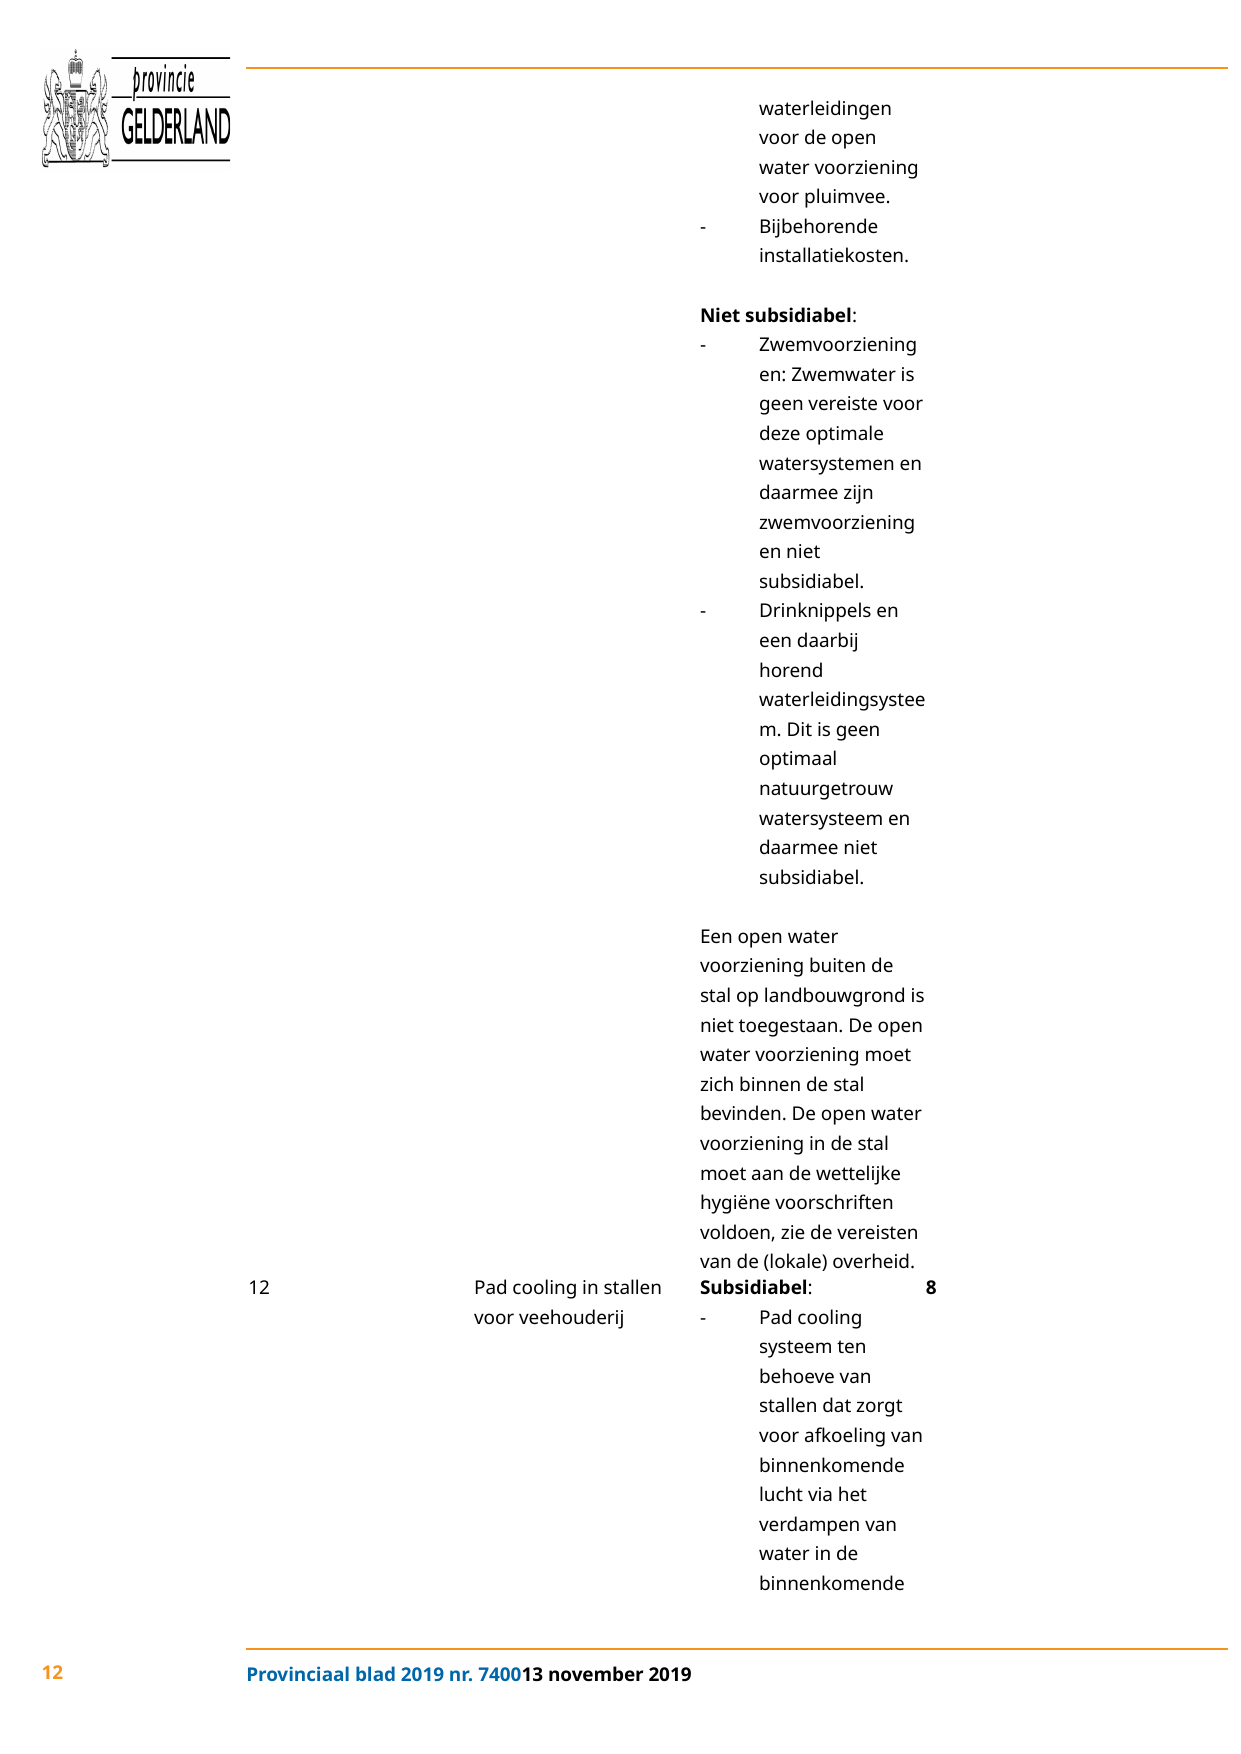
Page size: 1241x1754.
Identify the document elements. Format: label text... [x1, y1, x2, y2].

table_cell 12 [248, 1274, 474, 1596]
table_cell Subsidiabel: Pad cooling systeem ten behoeve van stallen dat zorgt voor afkoeling van binnenkomende lucht via het verdampen van water in de binnenkomende [700, 1274, 926, 1596]
table_cell 8 [926, 1274, 1152, 1596]
table_cell Pad cooling in stallen voor veehouderij [474, 1274, 700, 1596]
table_cell waterleidingen voor de open water voorziening voor pluimvee. Bijbehorende installatiekosten. Niet subsidiabel: Zwemvoorzieningen: Zwemwater is geen vereiste voor deze optimale watersystemen en daarmee zijn zwemvoorzieningen niet subsidiabel. Drinknippels en een daarbij horend waterleidingsysteem. Dit is geen optimaal natuurgetrouw watersysteem en daarmee niet subsidiabel. Een open water voorziening buiten de stal op landbouwgrond is niet toegestaan. De open water voorziening moet zich binnen de stal bevinden. De open water voorziening in de stal moet aan de wettelijke hygiëne voorschriften voldoen, zie de vereisten van de (lokale) overheid. [700, 95, 926, 1274]
table_cell [248, 95, 474, 1274]
table_cell [926, 95, 1152, 1274]
picture [41, 47, 231, 172]
table_cell [474, 95, 700, 1274]
